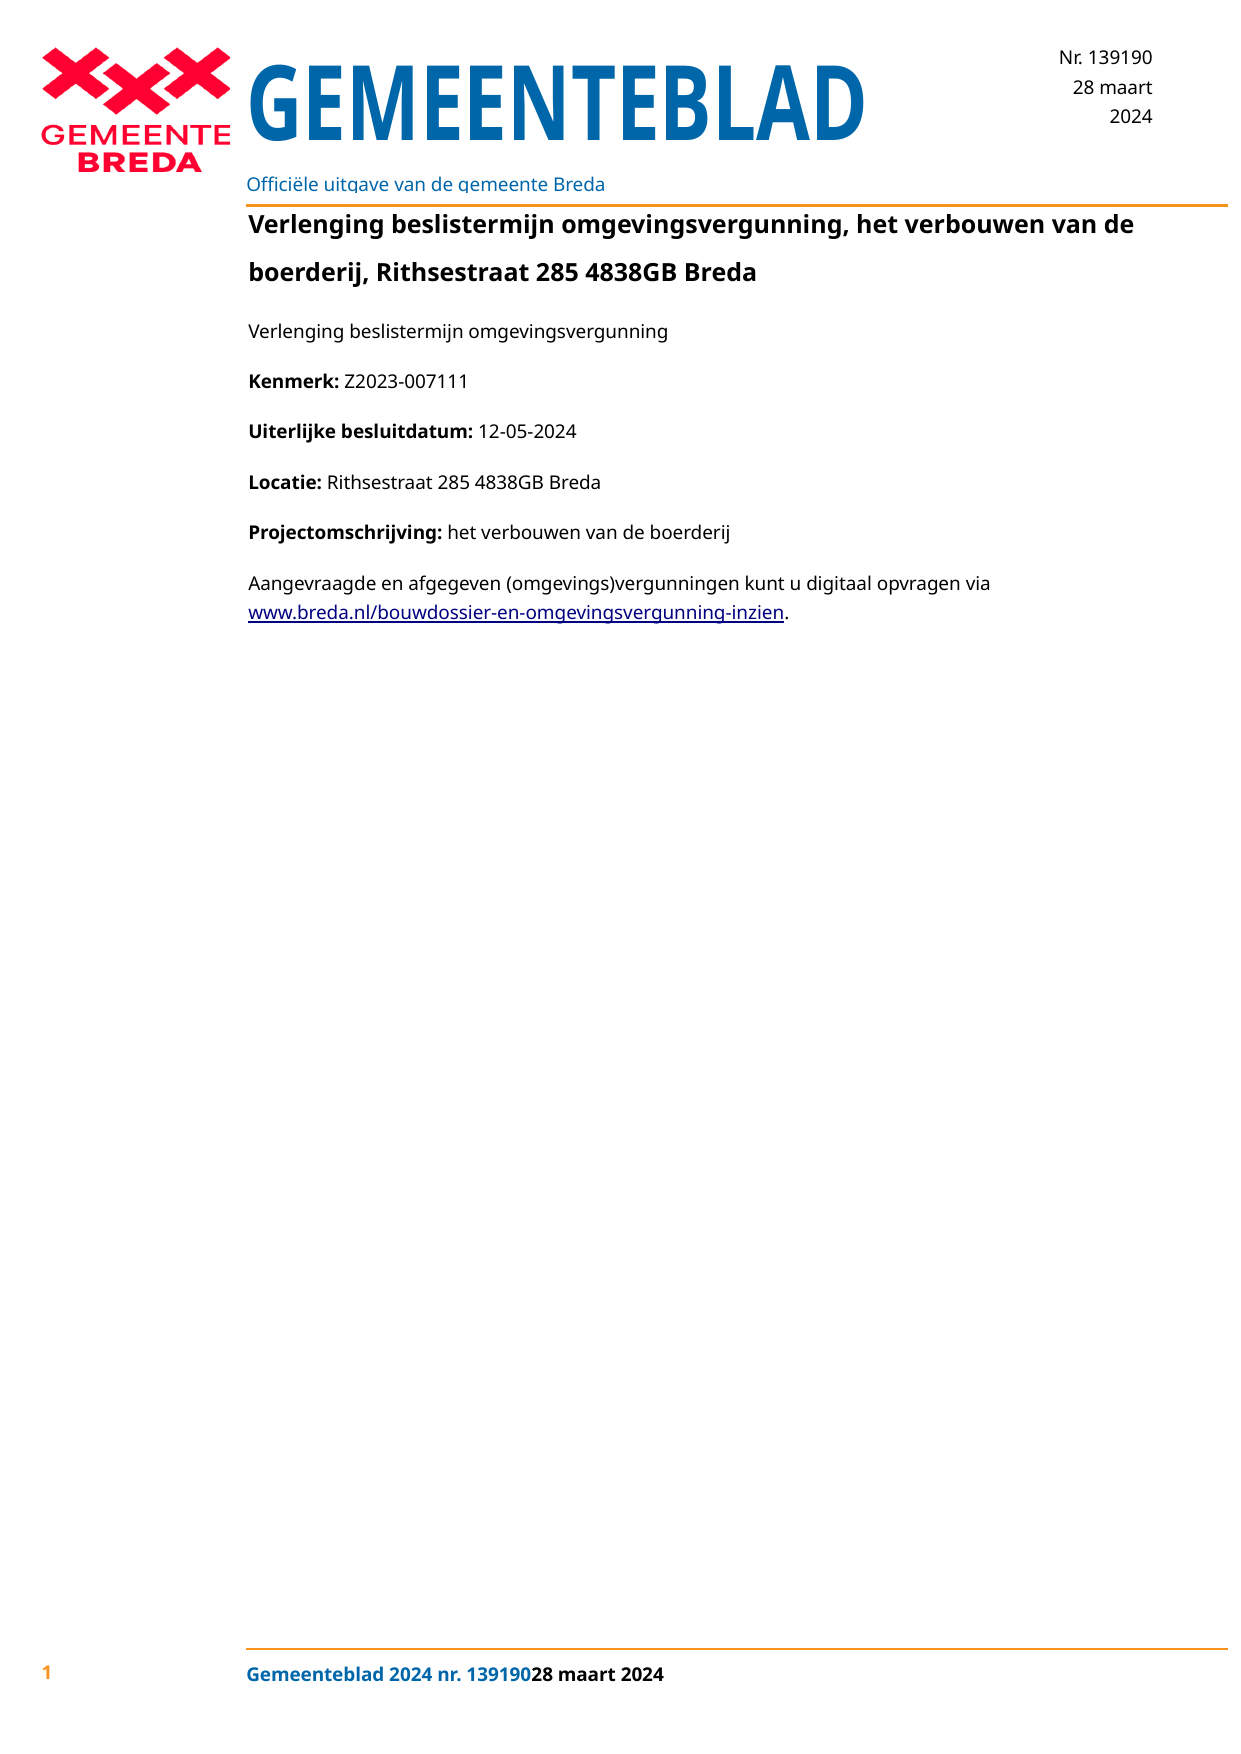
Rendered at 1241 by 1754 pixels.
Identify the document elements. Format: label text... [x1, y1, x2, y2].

picture [41, 47, 231, 172]
text Uiterlijke besluitdatum: 12-05-2024 [248, 419, 1152, 444]
text Locatie: Rithsestraat 285 4838GB Breda [248, 469, 1152, 495]
text Verlenging beslistermijn omgevingsvergunning [248, 318, 1152, 344]
text Aangevraagde en afgegeven (omgevings)vergunningen kunt u digitaal opvragen via www.breda.nl/bouwdossier-en-omgevingsvergunning-inzien. [248, 570, 1152, 625]
text Projectomschrijving: het verbouwen van de boerderij [248, 519, 1152, 545]
text Verlenging beslistermijn omgevingsvergunning, het verbouwen van de boerderij, Rithsestraat 285 4838GB Breda [248, 207, 1152, 288]
text Kenmerk: Z2023-007111 [248, 368, 1152, 394]
